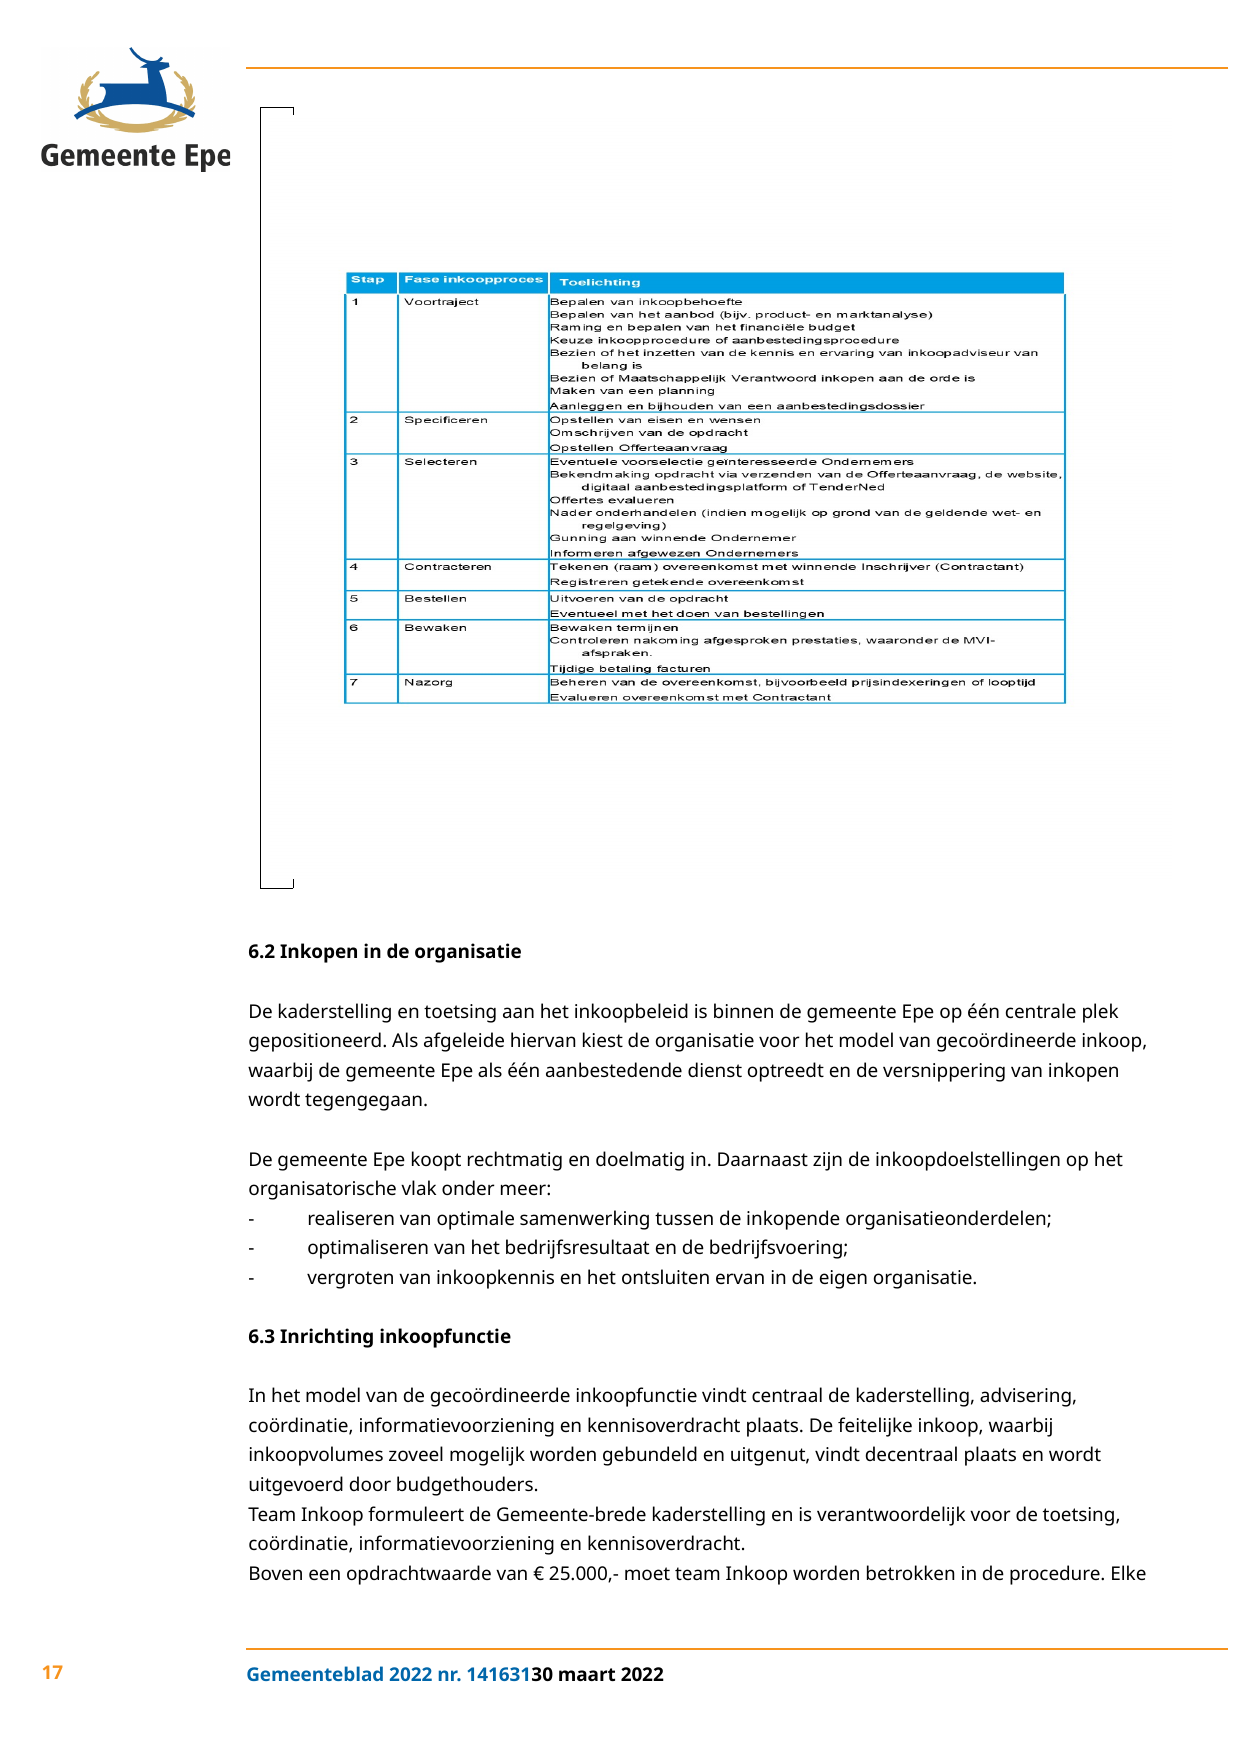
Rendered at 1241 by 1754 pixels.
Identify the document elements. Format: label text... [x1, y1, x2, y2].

text De gemeente Epe koopt rechtmatig en doelmatig in. Daarnaast zijn de inkoopdoelstellingen op het organisatorische vlak onder meer: [248, 1146, 1152, 1201]
text De kaderstelling en toetsing aan het inkoopbeleid is binnen de gemeente Epe op één centrale plek gepositioneerd. Als afgeleide hiervan kiest de organisatie voor het model van gecoördineerde inkoop, waarbij de gemeente Epe als één aanbestedende dienst optreedt en de versnippering van inkopen wordt tegengegaan. [248, 998, 1152, 1112]
text Boven een opdrachtwaarde van € 25.000,- moet team Inkoop worden betrokken in de procedure. Elke [248, 1560, 1152, 1586]
text In het model van de gecoördineerde inkoopfunctie vindt centraal de kaderstelling, advisering, coördinatie, informatievoorziening en kennisoverdracht plaats. De feitelijke inkoop, waarbij inkoopvolumes zoveel mogelijk worden gebundeld en uitgenut, vindt decentraal plaats en wordt uitgevoerd door budgethouders. [248, 1382, 1152, 1497]
text Team Inkoop formuleert de Gemeente-brede kaderstelling en is verantwoordelijk voor de toetsing, coördinatie, informatievoorziening en kennisoverdracht. [248, 1501, 1152, 1556]
text 6.3 Inrichting inkoopfunctie [248, 1323, 1152, 1349]
picture [268, 115, 1173, 879]
list realiseren van optimale samenwerking tussen de inkopende organisatieonderdelen; [248, 1205, 1152, 1231]
list optimaliseren van het bedrijfsresultaat en de bedrijfsvoering; [248, 1234, 1152, 1260]
list vergroten van inkoopkennis en het ontsluiten ervan in de eigen organisatie. [248, 1264, 1152, 1290]
picture [41, 47, 231, 172]
text 6.2 Inkopen in de organisatie [248, 939, 1152, 964]
